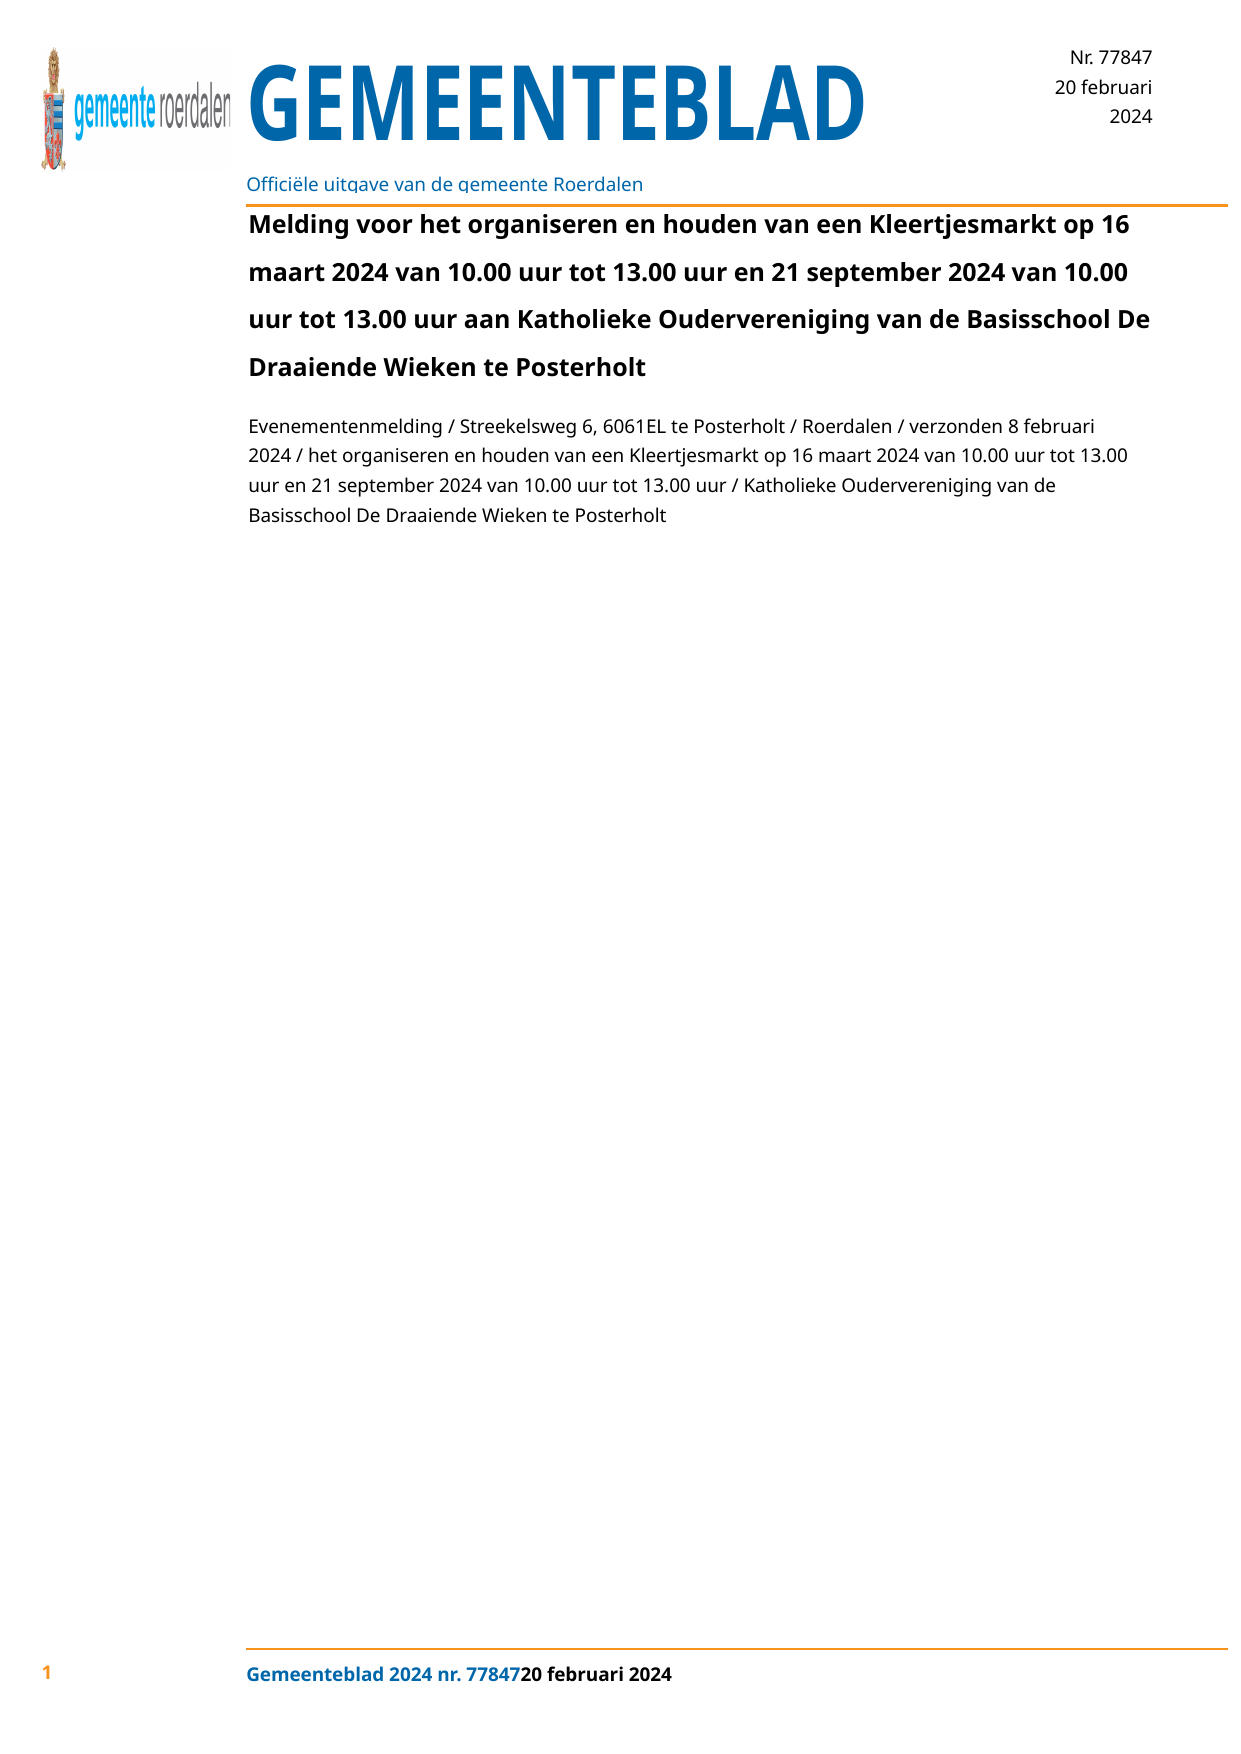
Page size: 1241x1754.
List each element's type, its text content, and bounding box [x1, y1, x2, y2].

picture [41, 47, 231, 172]
text Evenementenmelding / Streekelsweg 6, 6061EL te Posterholt / Roerdalen / verzonden 8 februari 2024 / het organiseren en houden van een Kleertjesmarkt op 16 maart 2024 van 10.00 uur tot 13.00 uur en 21 september 2024 van 10.00 uur tot 13.00 uur / Katholieke Oudervereniging van de Basisschool De Draaiende Wieken te Posterholt [248, 413, 1152, 528]
text Melding voor het organiseren en houden van een Kleertjesmarkt op 16 maart 2024 van 10.00 uur tot 13.00 uur en 21 september 2024 van 10.00 uur tot 13.00 uur aan Katholieke Oudervereniging van de Basisschool De Draaiende Wieken te Posterholt [248, 207, 1152, 384]
